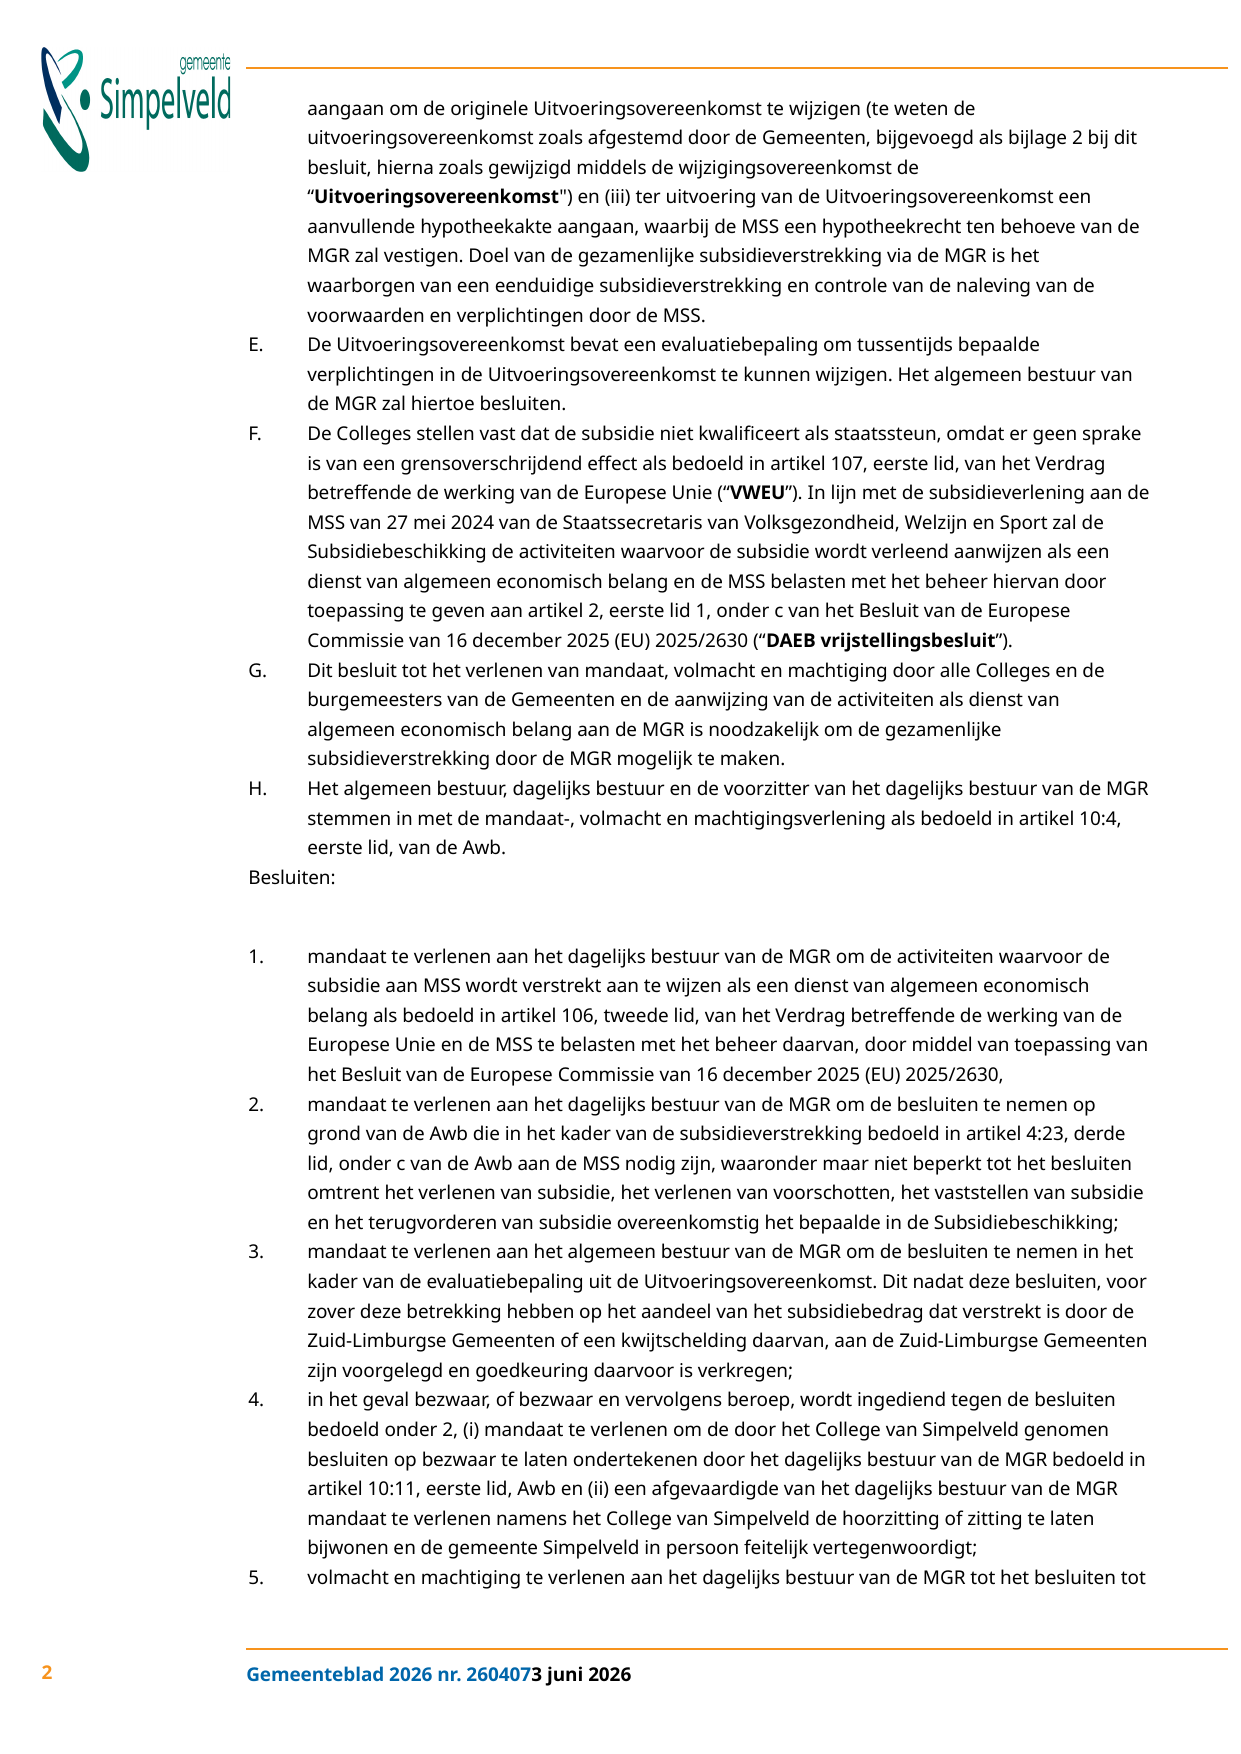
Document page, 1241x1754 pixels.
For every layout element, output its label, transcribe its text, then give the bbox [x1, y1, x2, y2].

list De Colleges stellen vast dat de subsidie niet kwalificeert als staatssteun, omdat er geen sprake is van een grensoverschrijdend effect als bedoeld in artikel 107, eerste lid, van het Verdrag betreffende de werking van de Europese Unie (“VWEU”). In lijn met de subsidieverlening aan de MSS van 27 mei 2024 van de Staatssecretaris van Volksgezondheid, Welzijn en Sport zal de Subsidiebeschikking de activiteiten waarvoor de subsidie wordt verleend aanwijzen als een dienst van algemeen economisch belang en de MSS belasten met het beheer hiervan door toepassing te geven aan artikel 2, eerste lid 1, onder c van het Besluit van de Europese Commissie van 16 december 2025 (EU) 2025/2630 (“DAEB vrijstellingsbesluit”). [248, 420, 1152, 653]
list mandaat te verlenen aan het dagelijks bestuur van de MGR om de activiteiten waarvoor de subsidie aan MSS wordt verstrekt aan te wijzen als een dienst van algemeen economisch belang als bedoeld in artikel 106, tweede lid, van het Verdrag betreffende de werking van de Europese Unie en de MSS te belasten met het beheer daarvan, door middel van toepassing van het Besluit van de Europese Commissie van 16 december 2025 (EU) 2025/2630, [248, 943, 1152, 1087]
list De Uitvoeringsovereenkomst bevat een evaluatiebepaling om tussentijds bepaalde verplichtingen in de Uitvoeringsovereenkomst te kunnen wijzigen. Het algemeen bestuur van de MGR zal hiertoe besluiten. [248, 331, 1152, 416]
list mandaat te verlenen aan het algemeen bestuur van de MGR om de besluiten te nemen in het kader van de evaluatiebepaling uit de Uitvoeringsovereenkomst. Dit nadat deze besluiten, voor zover deze betrekking hebben op het aandeel van het subsidiebedrag dat verstrekt is door de Zuid-Limburgse Gemeenten of een kwijtschelding daarvan, aan de Zuid-Limburgse Gemeenten zijn voorgelegd en goedkeuring daarvoor is verkregen; [248, 1239, 1152, 1383]
list Dit besluit tot het verlenen van mandaat, volmacht en machtiging door alle Colleges en de burgemeesters van de Gemeenten en de aanwijzing van de activiteiten als dienst van algemeen economisch belang aan de MGR is noodzakelijk om de gezamenlijke subsidieverstrekking door de MGR mogelijk te maken. [248, 657, 1152, 771]
picture [41, 47, 231, 172]
text Besluiten: [248, 864, 1152, 890]
list aangaan om de originele Uitvoeringsovereenkomst te wijzigen (te weten de uitvoeringsovereenkomst zoals afgestemd door de Gemeenten, bijgevoegd als bijlage 2 bij dit besluit, hierna zoals gewijzigd middels de wijzigingsovereenkomst de “Uitvoeringsovereenkomst") en (iii) ter uitvoering van de Uitvoeringsovereenkomst een aanvullende hypotheekakte aangaan, waarbij de MSS een hypotheekrecht ten behoeve van de MGR zal vestigen. Doel van de gezamenlijke subsidieverstrekking via de MGR is het waarborgen van een eenduidige subsidieverstrekking en controle van de naleving van de voorwaarden en verplichtingen door de MSS. [248, 95, 1152, 328]
list mandaat te verlenen aan het dagelijks bestuur van de MGR om de besluiten te nemen op grond van de Awb die in het kader van de subsidieverstrekking bedoeld in artikel 4:23, derde lid, onder c van de Awb aan de MSS nodig zijn, waaronder maar niet beperkt tot het besluiten omtrent het verlenen van subsidie, het verlenen van voorschotten, het vaststellen van subsidie en het terugvorderen van subsidie overeenkomstig het bepaalde in de Subsidiebeschikking; [248, 1091, 1152, 1235]
list in het geval bezwaar, of bezwaar en vervolgens beroep, wordt ingediend tegen de besluiten bedoeld onder 2, (i) mandaat te verlenen om de door het College van Simpelveld genomen besluiten op bezwaar te laten ondertekenen door het dagelijks bestuur van de MGR bedoeld in artikel 10:11, eerste lid, Awb en (ii) een afgevaardigde van het dagelijks bestuur van de MGR mandaat te verlenen namens het College van Simpelveld de hoorzitting of zitting te laten bijwonen en de gemeente Simpelveld in persoon feitelijk vertegenwoordigt; [248, 1387, 1152, 1560]
list Het algemeen bestuur, dagelijks bestuur en de voorzitter van het dagelijks bestuur van de MGR stemmen in met de mandaat-, volmacht en machtigingsverlening als bedoeld in artikel 10:4, eerste lid, van de Awb. [248, 775, 1152, 860]
list volmacht en machtiging te verlenen aan het dagelijks bestuur van de MGR tot het besluiten tot [248, 1564, 1152, 1590]
